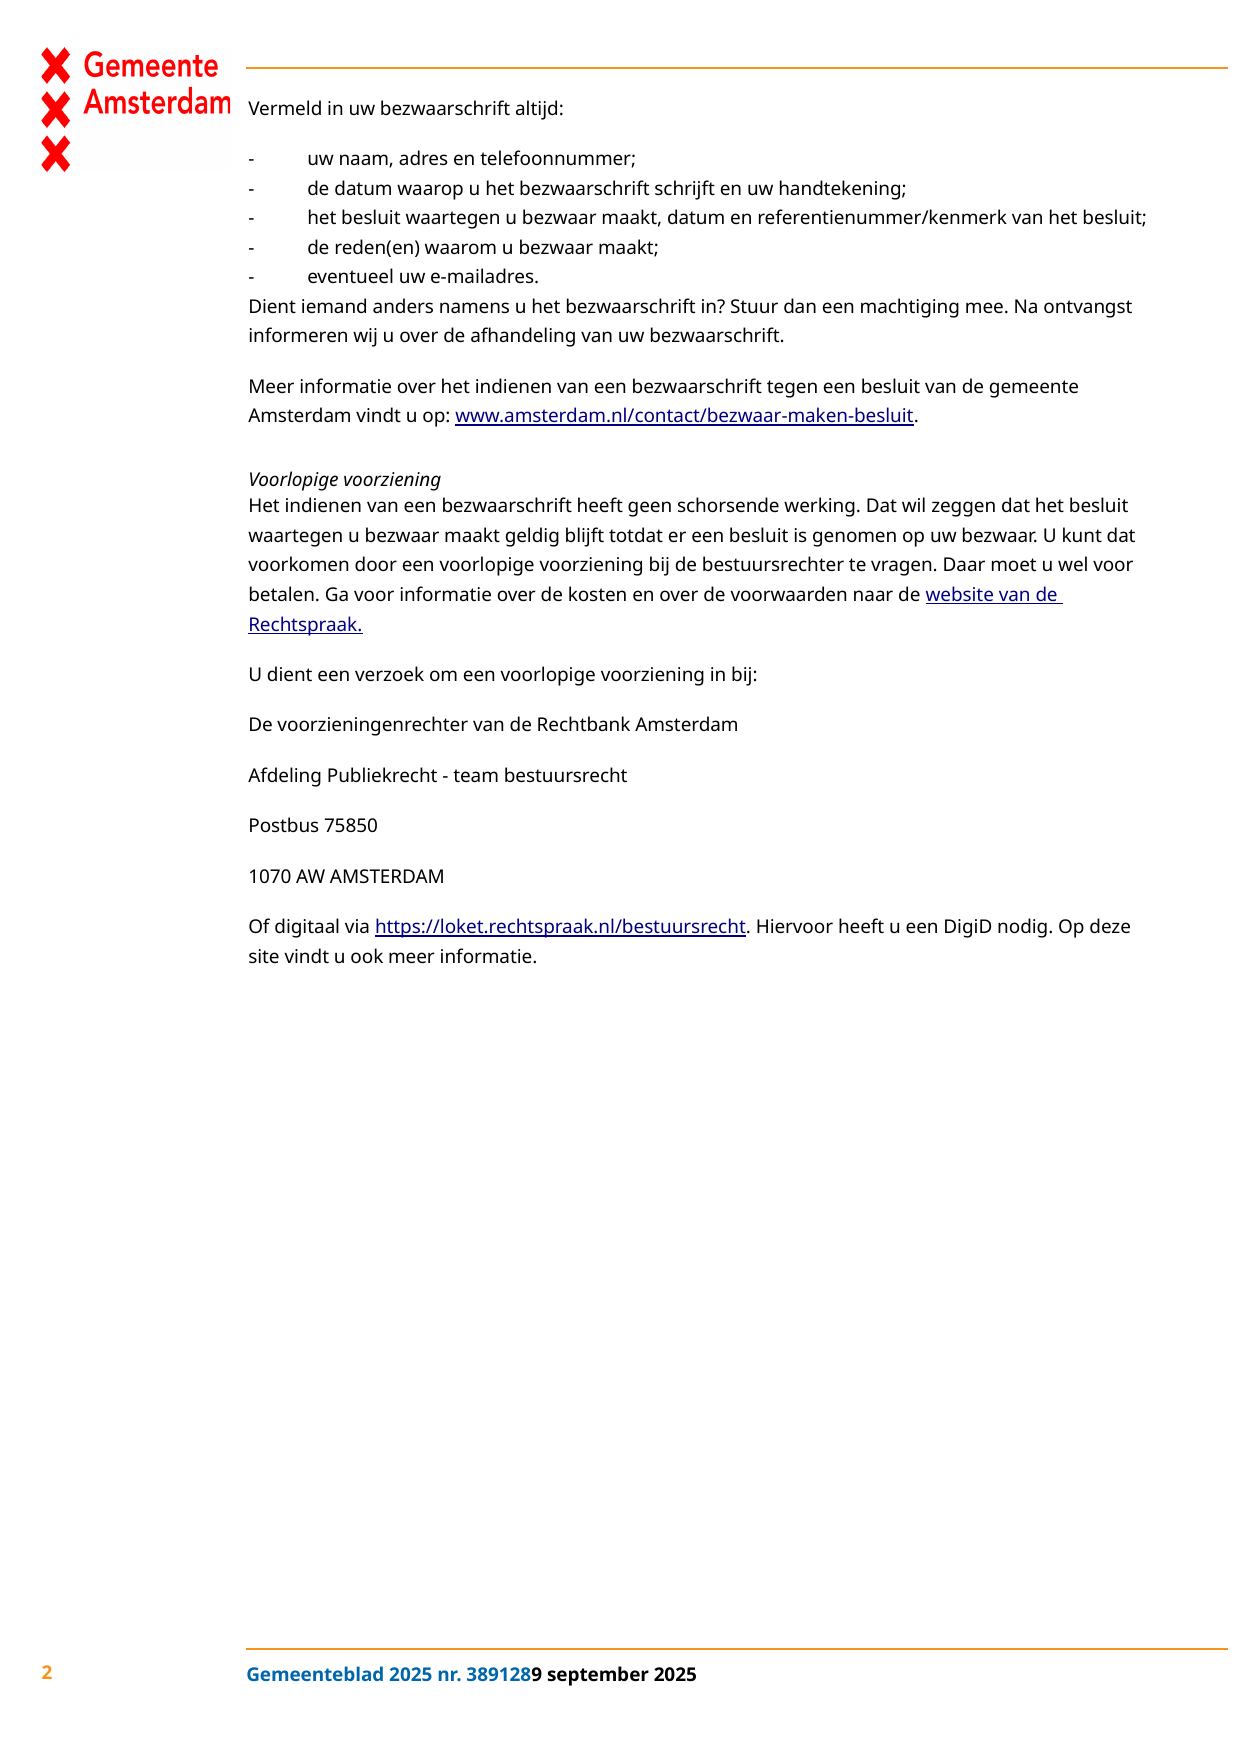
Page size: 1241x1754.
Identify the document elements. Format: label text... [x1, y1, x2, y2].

list de datum waarop u het bezwaarschrift schrijft en uw handtekening; [248, 175, 1152, 201]
list het besluit waartegen u bezwaar maakt, datum en referentienummer/kenmerk van het besluit; [248, 204, 1152, 230]
list de reden(en) waarom u bezwaar maakt; [248, 234, 1152, 260]
picture [41, 47, 231, 172]
text De voorzieningenrechter van de Rechtbank Amsterdam [248, 712, 1152, 737]
list uw naam, adres en telefoonnummer; [248, 145, 1152, 171]
text Of digitaal via https://loket.rechtspraak.nl/bestuursrecht. Hiervoor heeft u een DigiD nodig. Op deze site vindt u ook meer informatie. [248, 913, 1152, 968]
text Het indienen van een bezwaarschrift heeft geen schorsende werking. Dat wil zeggen dat het besluit waartegen u bezwaar maakt geldig blijft totdat er een besluit is genomen op uw bezwaar. U kunt dat voorkomen door een voorlopige voorziening bij de bestuursrechter te vragen. Daar moet u wel voor betalen. Ga voor informatie over de kosten en over de voorwaarden naar de website van de Rechtspraak. [248, 492, 1152, 636]
text Dient iemand anders namens u het bezwaarschrift in? Stuur dan een machtiging mee. Na ontvangst informeren wij u over de afhandeling van uw bezwaarschrift. [248, 293, 1152, 348]
text Postbus 75850 [248, 812, 1152, 838]
text U dient een verzoek om een voorlopige voorziening in bij: [248, 661, 1152, 687]
text Vermeld in uw bezwaarschrift altijd: [248, 95, 1152, 121]
text 1070 AW AMSTERDAM [248, 863, 1152, 888]
text Meer informatie over het indienen van een bezwaarschrift tegen een besluit van de gemeente Amsterdam vindt u op: www.amsterdam.nl/contact/bezwaar-maken-besluit. [248, 373, 1152, 428]
list eventueel uw e-mailadres. [248, 263, 1152, 289]
text Afdeling Publiekrecht - team bestuursrecht [248, 762, 1152, 788]
text Voorlopige voorziening [248, 467, 1152, 492]
